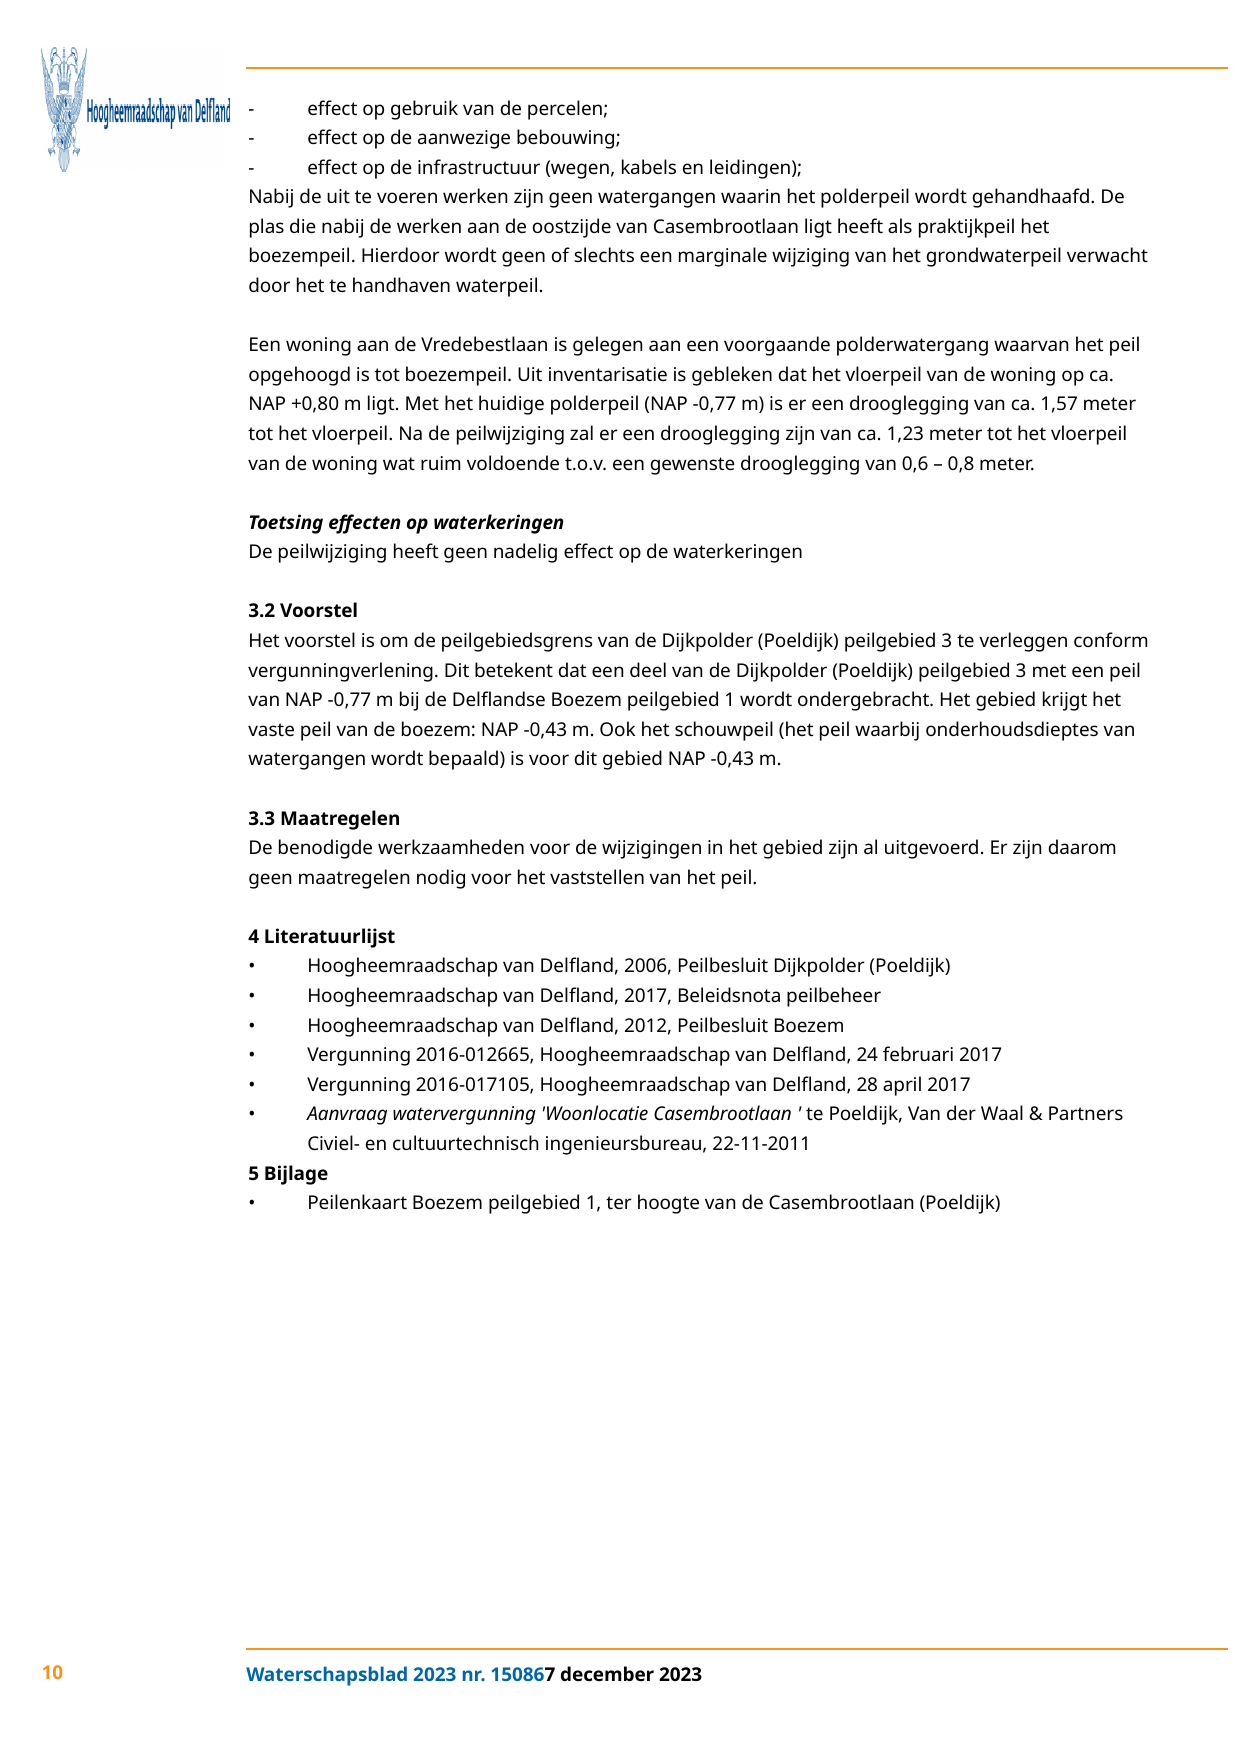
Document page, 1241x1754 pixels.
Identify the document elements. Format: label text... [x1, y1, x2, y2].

list Hoogheemraadschap van Delfland, 2012, Peilbesluit Boezem [248, 1012, 1152, 1038]
text 5 Bijlage [248, 1160, 1152, 1186]
text Nabij de uit te voeren werken zijn geen watergangen waarin het polderpeil wordt gehandhaafd. De plas die nabij de werken aan de oostzijde van Casembrootlaan ligt heeft als praktijkpeil het boezempeil. Hierdoor wordt geen of slechts een marginale wijziging van het grondwaterpeil verwacht door het te handhaven waterpeil. [248, 183, 1152, 298]
list Vergunning 2016-017105, Hoogheemraadschap van Delfland, 28 april 2017 [248, 1071, 1152, 1097]
text Een woning aan de Vredebestlaan is gelegen aan een voorgaande polderwatergang waarvan het peil opgehoogd is tot boezempeil. Uit inventarisatie is gebleken dat het vloerpeil van de woning op ca. NAP +0,80 m ligt. Met het huidige polderpeil (NAP -0,77 m) is er een drooglegging van ca. 1,57 meter tot het vloerpeil. Na de peilwijziging zal er een drooglegging zijn van ca. 1,23 meter tot het vloerpeil van de woning wat ruim voldoende t.o.v. een gewenste drooglegging van 0,6 – 0,8 meter. [248, 331, 1152, 476]
text De peilwijziging heeft geen nadelig effect op de waterkeringen [248, 538, 1152, 564]
text 3.2 Voorstel [248, 598, 1152, 623]
list effect op de aanwezige bebouwing; [248, 124, 1152, 150]
text Het voorstel is om de peilgebiedsgrens van de Dijkpolder (Poeldijk) peilgebied 3 te verleggen conform vergunningverlening. Dit betekent dat een deel van de Dijkpolder (Poeldijk) peilgebied 3 met een peil van NAP -0,77 m bij de Delflandse Boezem peilgebied 1 wordt ondergebracht. Het gebied krijgt het vaste peil van de boezem: NAP -0,43 m. Ook het schouwpeil (het peil waarbij onderhoudsdieptes van watergangen wordt bepaald) is voor dit gebied NAP -0,43 m. [248, 627, 1152, 771]
list effect op gebruik van de percelen; [248, 95, 1152, 121]
list Aanvraag watervergunning 'Woonlocatie Casembrootlaan ' te Poeldijk, Van der Waal & Partners Civiel- en cultuurtechnisch ingenieursbureau, 22-11-2011 [248, 1101, 1152, 1156]
text De benodigde werkzaamheden voor de wijzigingen in het gebied zijn al uitgevoerd. Er zijn daarom geen maatregelen nodig voor het vaststellen van het peil. [248, 834, 1152, 890]
list Vergunning 2016-012665, Hoogheemraadschap van Delfland, 24 februari 2017 [248, 1041, 1152, 1067]
list effect op de infrastructuur (wegen, kabels en leidingen); [248, 154, 1152, 180]
picture [41, 47, 231, 172]
list Hoogheemraadschap van Delfland, 2006, Peilbesluit Dijkpolder (Poeldijk) [248, 953, 1152, 978]
text Toetsing effecten op waterkeringen [248, 509, 1152, 535]
list Hoogheemraadschap van Delfland, 2017, Beleidsnota peilbeheer [248, 982, 1152, 1008]
text 3.3 Maatregelen [248, 805, 1152, 831]
list Peilenkaart Boezem peilgebied 1, ter hoogte van de Casembrootlaan (Poeldijk) [248, 1189, 1152, 1215]
text 4 Literatuurlijst [248, 923, 1152, 949]
